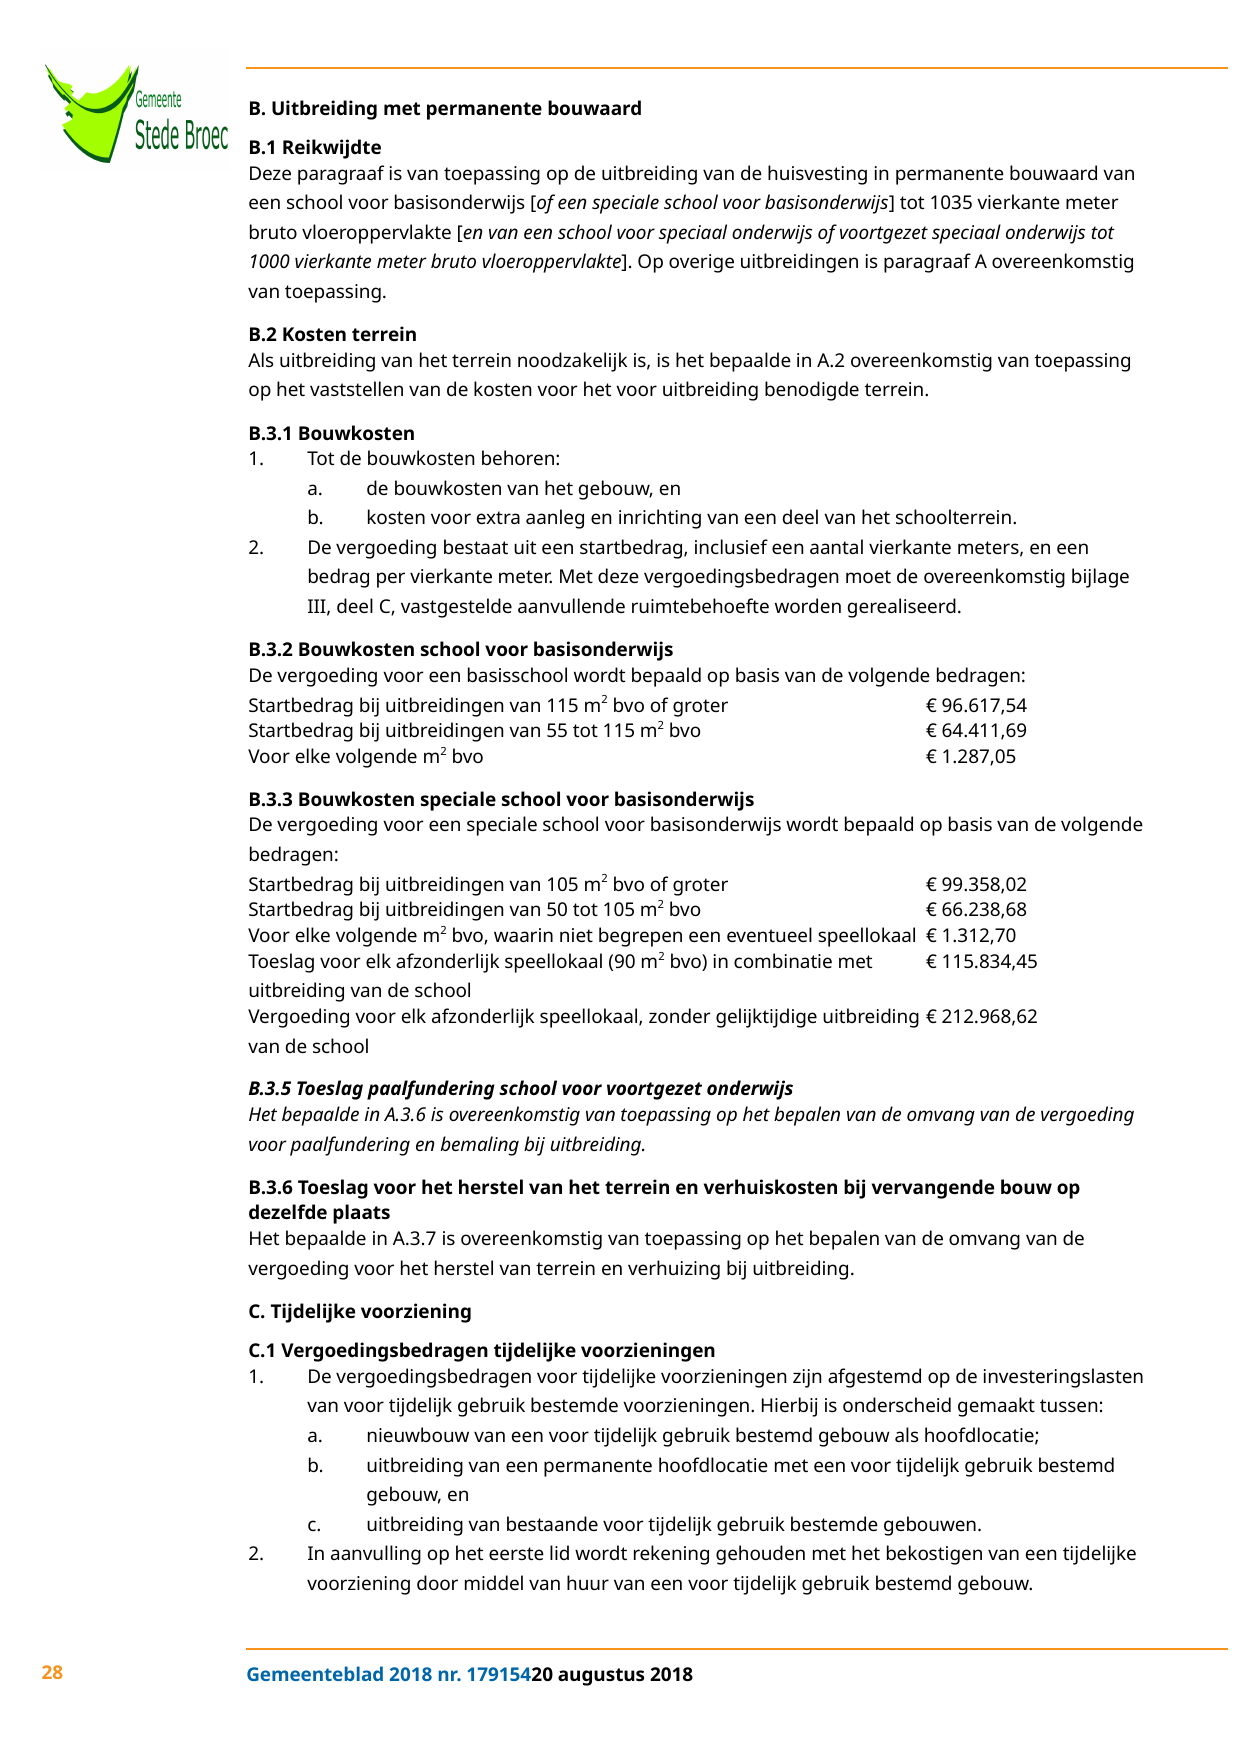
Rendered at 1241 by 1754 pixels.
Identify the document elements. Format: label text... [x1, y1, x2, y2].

list De vergoeding bestaat uit een startbedrag, inclusief een aantal vierkante meters, en een bedrag per vierkante meter. Met deze vergoedingsbedragen moet de overeenkomstig bijlage III, deel C, vastgestelde aanvullende ruimtebehoefte worden gerealiseerd. [248, 534, 1152, 619]
text B.3.2 Bouwkosten school voor basisonderwijs [248, 636, 1152, 662]
text B.3.3 Bouwkosten speciale school voor basisonderwijs [248, 786, 1152, 812]
text C.1 Vergoedingsbedragen tijdelijke voorzieningen [248, 1337, 1152, 1363]
text Deze paragraaf is van toepassing op de uitbreiding van de huisvesting in permanente bouwaard van een school voor basisonderwijs [of een speciale school voor basisonderwijs] tot 1035 vierkante meter bruto vloeroppervlakte [en van een school voor speciaal onderwijs of voortgezet speciaal onderwijs tot 1000 vierkante meter bruto vloeroppervlakte]. Op overige uitbreidingen is paragraaf A overeenkomstig van toepassing. [248, 160, 1152, 304]
list In aanvulling op het eerste lid wordt rekening gehouden met het bekostigen van een tijdelijke voorziening door middel van huur van een voor tijdelijk gebruik bestemd gebouw. [248, 1541, 1152, 1596]
text B.1 Reikwijdte [248, 134, 1152, 160]
table_cell Voor elke volgende m2 bvo [248, 743, 926, 769]
list uitbreiding van een permanente hoofdlocatie met een voor tijdelijk gebruik bestemd gebouw, en [307, 1452, 1152, 1507]
table_cell Startbedrag bij uitbreidingen van 55 tot 115 m2 bvo [248, 718, 926, 743]
picture [41, 47, 231, 172]
list Tot de bouwkosten behoren: [248, 445, 1152, 471]
table_cell € 212.968,62 [926, 1003, 1152, 1059]
text De vergoeding voor een speciale school voor basisonderwijs wordt bepaald op basis van de volgende bedragen: [248, 812, 1152, 867]
list de bouwkosten van het gebouw, en [307, 475, 1152, 501]
table_header € 99.358,02 [926, 871, 1152, 897]
text B.3.6 Toeslag voor het herstel van het terrein en verhuiskosten bij vervangende bouw op dezelfde plaats [248, 1174, 1152, 1225]
text De vergoeding voor een basisschool wordt bepaald op basis van de volgende bedragen: [248, 662, 1152, 688]
table_cell € 66.238,68 [926, 897, 1152, 922]
list kosten voor extra aanleg en inrichting van een deel van het schoolterrein. [307, 504, 1152, 530]
table_cell € 1.312,70 [926, 922, 1152, 948]
text Het bepaalde in A.3.6 is overeenkomstig van toepassing op het bepalen van de omvang van de vergoeding voor paalfundering en bemaling bij uitbreiding. [248, 1101, 1152, 1156]
table_header Startbedrag bij uitbreidingen van 115 m2 bvo of groter [248, 692, 926, 718]
list De vergoedingsbedragen voor tijdelijke voorzieningen zijn afgestemd op de investeringslasten van voor tijdelijk gebruik bestemde voorzieningen. Hierbij is onderscheid gemaakt tussen: [248, 1363, 1152, 1418]
text C. Tijdelijke voorziening [248, 1298, 1152, 1324]
table_cell Startbedrag bij uitbreidingen van 50 tot 105 m2 bvo [248, 897, 926, 922]
text B.2 Kosten terrein [248, 321, 1152, 347]
table_cell Voor elke volgende m2 bvo, waarin niet begrepen een eventueel speellokaal [248, 922, 926, 948]
table_cell Vergoeding voor elk afzonderlijk speellokaal, zonder gelijktijdige uitbreiding van de school [248, 1003, 926, 1059]
table_header Startbedrag bij uitbreidingen van 105 m2 bvo of groter [248, 871, 926, 897]
text B. Uitbreiding met permanente bouwaard [248, 95, 1152, 121]
text Als uitbreiding van het terrein noodzakelijk is, is het bepaalde in A.2 overeenkomstig van toepassing op het vaststellen van de kosten voor het voor uitbreiding benodigde terrein. [248, 347, 1152, 402]
table_cell € 115.834,45 [926, 948, 1152, 1003]
list uitbreiding van bestaande voor tijdelijk gebruik bestemde gebouwen. [307, 1511, 1152, 1537]
text B.3.5 Toeslag paalfundering school voor voortgezet onderwijs [248, 1075, 1152, 1101]
table_cell € 64.411,69 [926, 718, 1152, 743]
text B.3.1 Bouwkosten [248, 420, 1152, 445]
list nieuwbouw van een voor tijdelijk gebruik bestemd gebouw als hoofdlocatie; [307, 1422, 1152, 1448]
text Het bepaalde in A.3.7 is overeenkomstig van toepassing op het bepalen van de omvang van de vergoeding voor het herstel van terrein en verhuizing bij uitbreiding. [248, 1225, 1152, 1281]
table_cell Toeslag voor elk afzonderlijk speellokaal (90 m2 bvo) in combinatie met uitbreiding van de school [248, 948, 926, 1003]
table_cell € 1.287,05 [926, 743, 1152, 769]
table_header € 96.617,54 [926, 692, 1152, 718]
